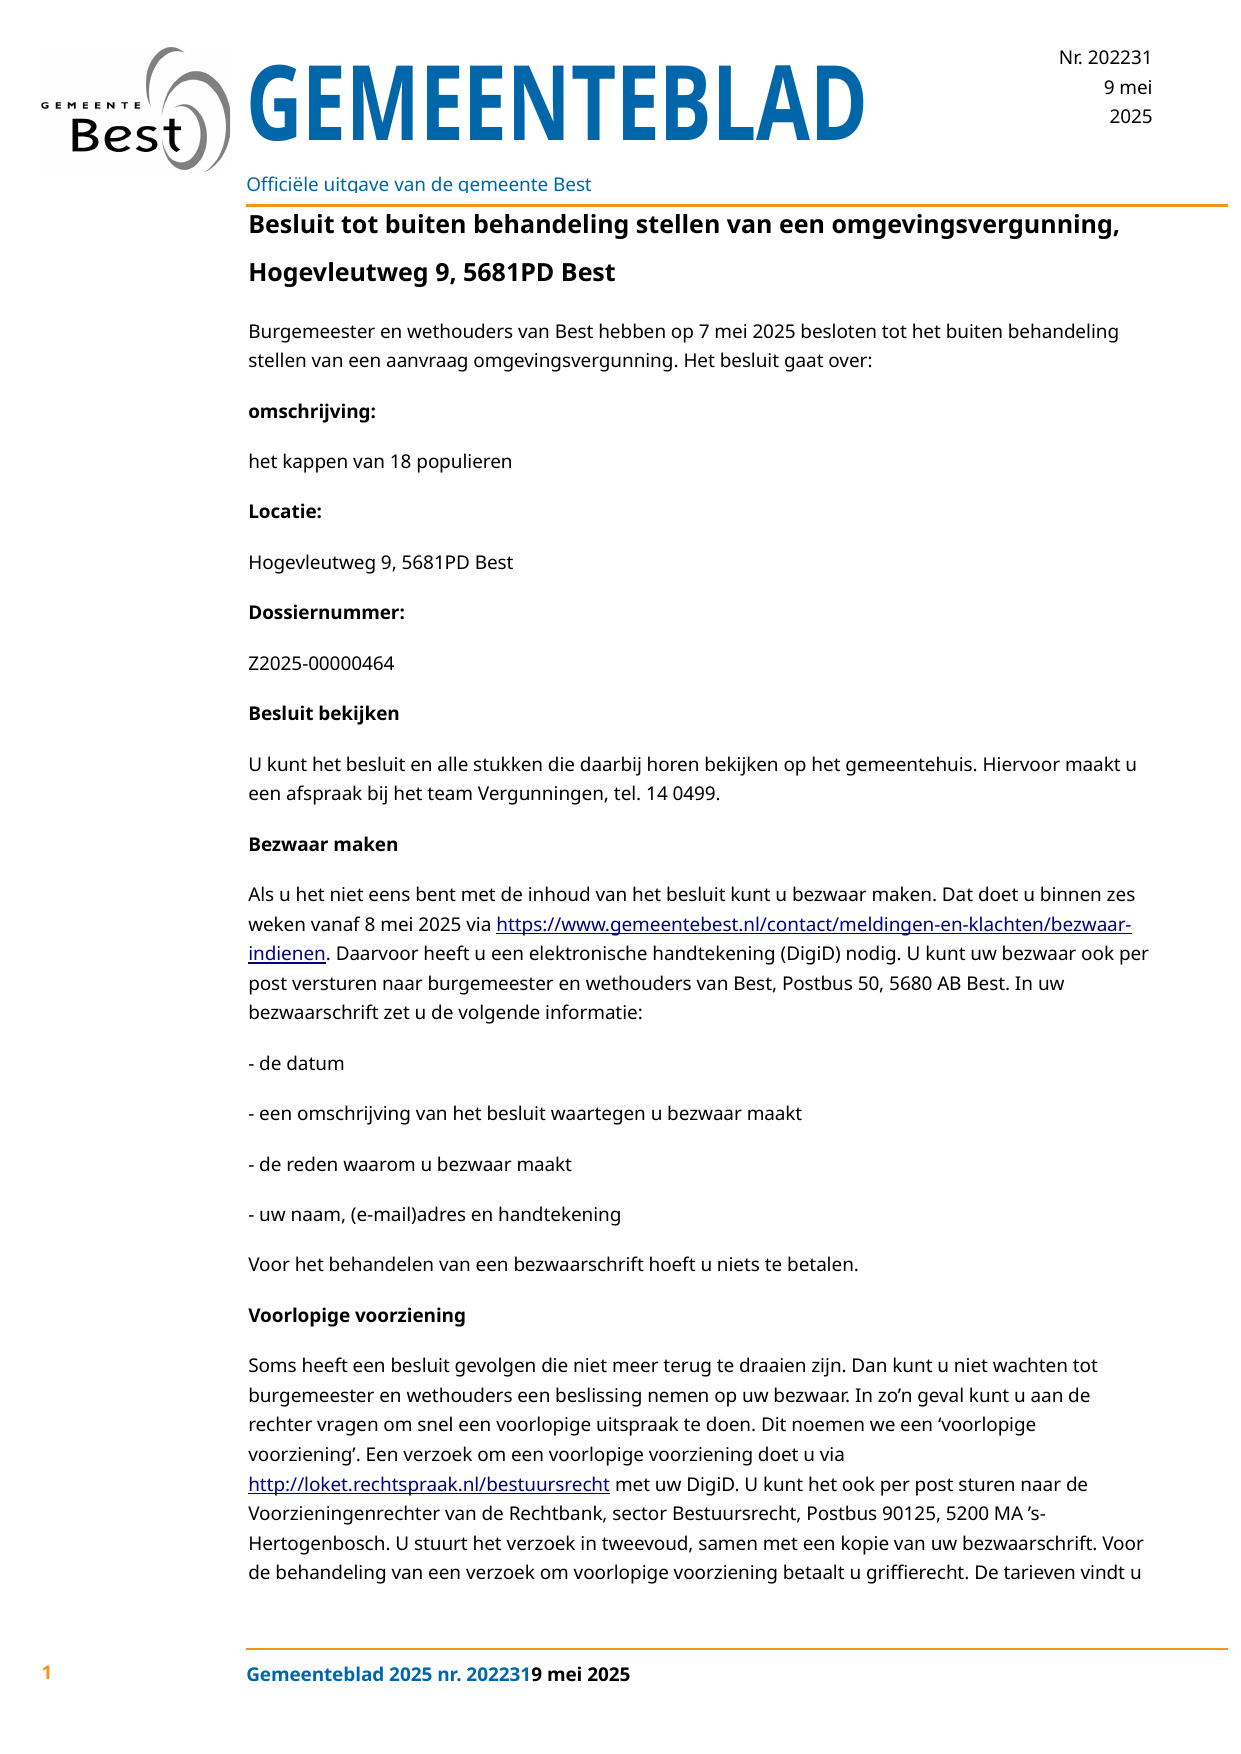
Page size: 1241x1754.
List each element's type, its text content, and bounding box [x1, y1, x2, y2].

text omschrijving: [248, 398, 1152, 424]
text Voor het behandelen van een bezwaarschrift hoeft u niets te betalen. [248, 1252, 1152, 1277]
text - de reden waarom u bezwaar maakt [248, 1151, 1152, 1177]
text Hogevleutweg 9, 5681PD Best [248, 549, 1152, 575]
text Burgemeester en wethouders van Best hebben op 7 mei 2025 besloten tot het buiten behandeling stellen van een aanvraag omgevingsvergunning. Het besluit gaat over: [248, 318, 1152, 373]
text - uw naam, (e-mail)adres en handtekening [248, 1201, 1152, 1227]
text Bezwaar maken [248, 831, 1152, 857]
text - de datum [248, 1050, 1152, 1076]
text het kappen van 18 populieren [248, 448, 1152, 474]
text Locatie: [248, 499, 1152, 524]
text U kunt het besluit en alle stukken die daarbij horen bekijken op het gemeentehuis. Hiervoor maakt u een afspraak bij het team Vergunningen, tel. 14 0499. [248, 751, 1152, 806]
text Voorlopige voorziening [248, 1302, 1152, 1328]
text Soms heeft een besluit gevolgen die niet meer terug te draaien zijn. Dan kunt u niet wachten tot burgemeester en wethouders een beslissing nemen op uw bezwaar. In zo’n geval kunt u aan de rechter vragen om snel een voorlopige uitspraak te doen. Dit noemen we een ‘voorlopige voorziening’. Een verzoek om een voorlopige voorziening doet u via http://loket.rechtspraak.nl/bestuursrecht met uw DigiD. U kunt het ook per post sturen naar de Voorzieningenrechter van de Rechtbank, sector Bestuursrecht, Postbus 90125, 5200 MA ’s-Hertogenbosch. U stuurt het verzoek in tweevoud, samen met een kopie van uw bezwaarschrift. Voor de behandeling van een verzoek om voorlopige voorziening betaalt u griffierecht. De tarieven vindt u [248, 1352, 1152, 1585]
text Dossiernummer: [248, 599, 1152, 625]
text Z2025-00000464 [248, 650, 1152, 676]
text Besluit bekijken [248, 700, 1152, 726]
text Besluit tot buiten behandeling stellen van een omgevingsvergunning, Hogevleutweg 9, 5681PD Best [248, 207, 1152, 288]
text - een omschrijving van het besluit waartegen u bezwaar maakt [248, 1100, 1152, 1126]
text Als u het niet eens bent met de inhoud van het besluit kunt u bezwaar maken. Dat doet u binnen zes weken vanaf 8 mei 2025 via https://www.gemeentebest.nl/contact/meldingen-en-klachten/bezwaar-indienen. Daarvoor heeft u een elektronische handtekening (DigiD) nodig. U kunt uw bezwaar ook per post versturen naar burgemeester en wethouders van Best, Postbus 50, 5680 AB Best. In uw bezwaarschrift zet u de volgende informatie: [248, 881, 1152, 1025]
picture [41, 47, 231, 172]
